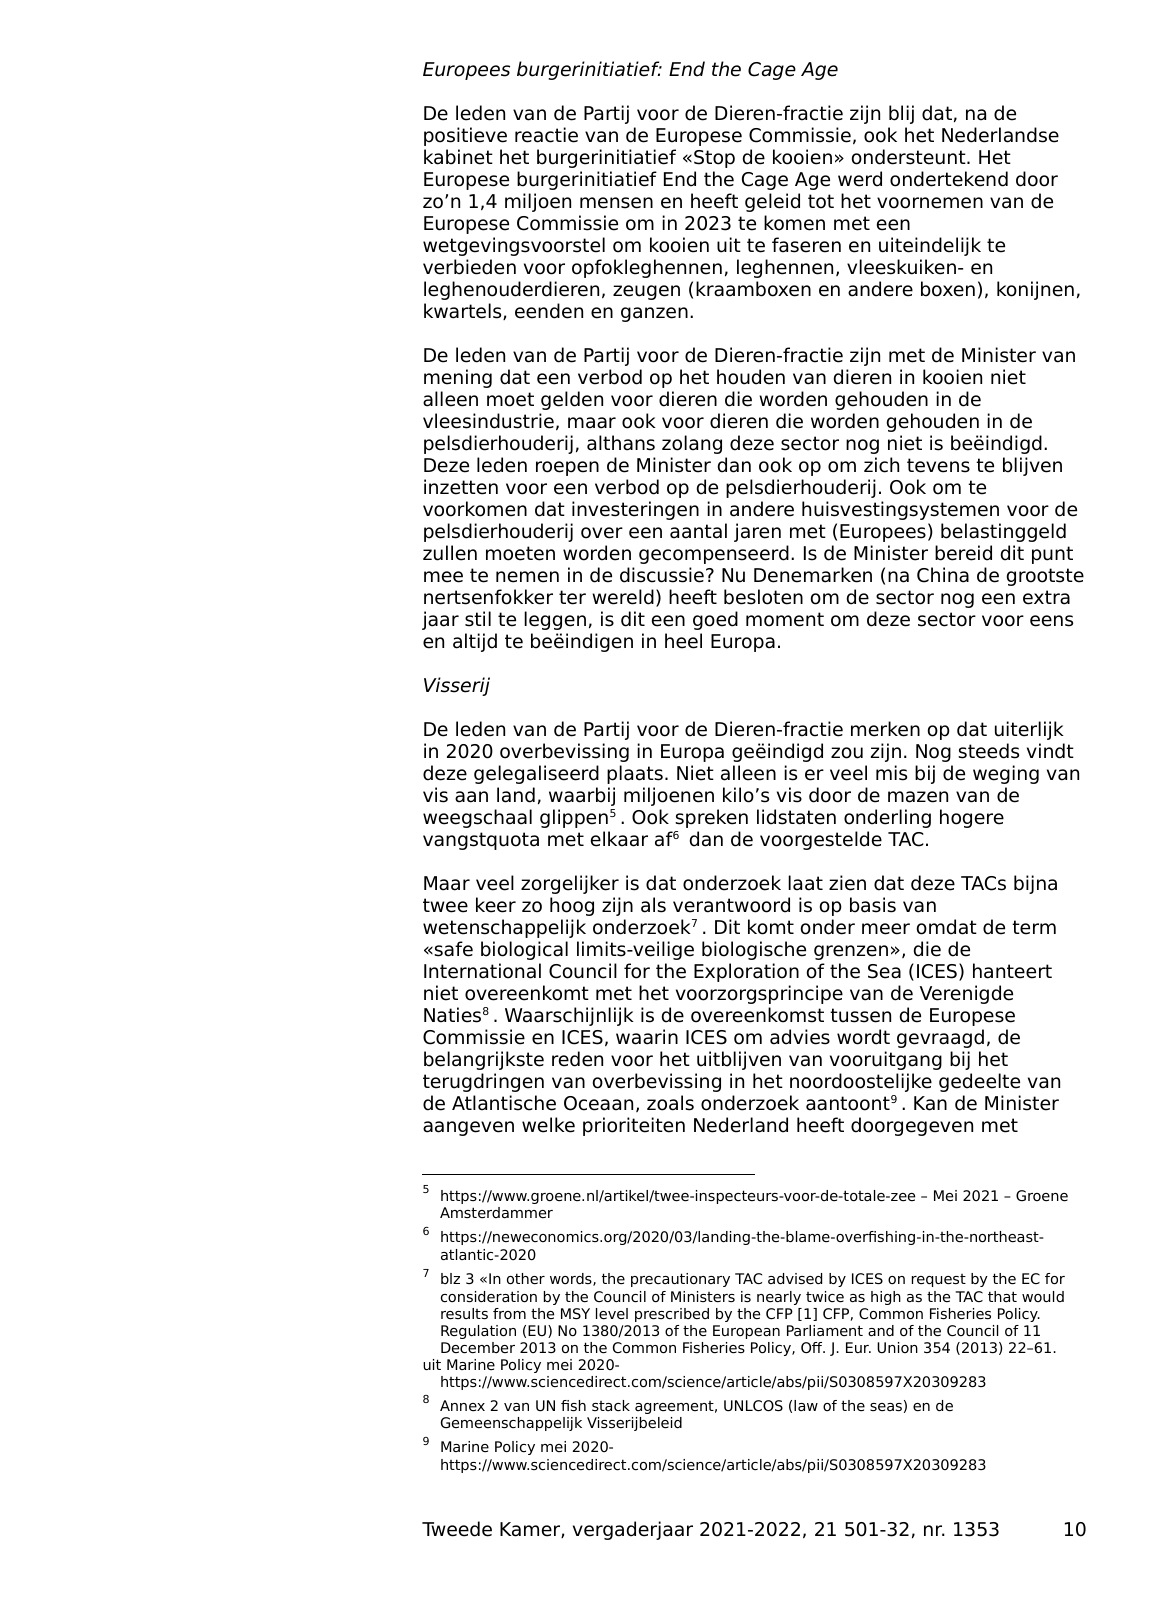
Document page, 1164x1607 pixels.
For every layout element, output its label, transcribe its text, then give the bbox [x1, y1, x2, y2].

text https://www.groene.nl/artikel/twee-inspecteurs-voor-de-totale-zee – Mei 2021 – Groene Amsterdammer [422, 1183, 1087, 1222]
text De leden van de Partij voor de Dieren-fractie merken op dat uiterlijk in 2020 overbevissing in Europa geëindigd zou zijn. Nog steeds vindt deze gelegaliseerd plaats. Niet alleen is er veel mis bij de weging van vis aan land, waarbij miljoenen kilo’s vis door de mazen van de weegschaal glippen. Ook spreken lidstaten onderling hogere vangstquota met elkaar af dan de voorgestelde TAC. [422, 719, 1087, 851]
text Marine Policy mei 2020- https://www.sciencedirect.com/science/article/abs/pii/S0308597X20309283 [422, 1435, 1087, 1474]
text De leden van de Partij voor de Dieren-fractie zijn met de Minister van mening dat een verbod op het houden van dieren in kooien niet alleen moet gelden voor dieren die worden gehouden in de vleesindustrie, maar ook voor dieren die worden gehouden in de pelsdierhouderij, althans zolang deze sector nog niet is beëindigd. Deze leden roepen de Minister dan ook op om zich tevens te blijven inzetten voor een verbod op de pelsdierhouderij. Ook om te voorkomen dat investeringen in andere huisvestingsystemen voor de pelsdierhouderij over een aantal jaren met (Europees) belastinggeld zullen moeten worden gecompenseerd. Is de Minister bereid dit punt mee te nemen in de discussie? Nu Denemarken (na China de grootste nertsenfokker ter wereld) heeft besloten om de sector nog een extra jaar stil te leggen, is dit een goed moment om deze sector voor eens en altijd te beëindigen in heel Europa. [422, 345, 1087, 653]
subtitle Europees burgerinitiatief: End the Cage Age [422, 59, 1087, 81]
text blz 3 «In other words, the precautionary TAC advised by ICES on request by the EC for consideration by the Council of Ministers is nearly twice as high as the TAC that would results from the MSY level prescribed by the CFP [1] CFP, Common Fisheries Policy. Regulation (EU) No 1380/2013 of the European Parliament and of the Council of 11 December 2013 on the Common Fisheries Policy, Off. J. Eur. Union 354 (2013) 22–61. [422, 1267, 1087, 1357]
text De leden van de Partij voor de Dieren-fractie zijn blij dat, na de positieve reactie van de Europese Commissie, ook het Nederlandse kabinet het burgerinitiatief «Stop de kooien» ondersteunt. Het Europese burgerinitiatief End the Cage Age werd ondertekend door zo’n 1,4 miljoen mensen en heeft geleid tot het voornemen van de Europese Commissie om in 2023 te komen met een wetgevingsvoorstel om kooien uit te faseren en uiteindelijk te verbieden voor opfokleghennen, leghennen, vleeskuiken- en leghenouderdieren, zeugen (kraamboxen en andere boxen), konijnen, kwartels, eenden en ganzen. [422, 103, 1087, 323]
text Annex 2 van UN fish stack agreement, UNLCOS (law of the seas) en de Gemeenschappelijk Visserijbeleid [422, 1393, 1087, 1432]
text uit Marine Policy mei 2020- https://www.sciencedirect.com/science/article/abs/pii/S0308597X20309283 [422, 1357, 1087, 1391]
subtitle Visserij [422, 675, 1087, 697]
text https://neweconomics.org/2020/03/landing-the-blame-overfishing-in-the-northeast-atlantic-2020 [422, 1225, 1087, 1264]
text Maar veel zorgelijker is dat onderzoek laat zien dat deze TACs bijna twee keer zo hoog zijn als verantwoord is op basis van wetenschappelijk onderzoek. Dit komt onder meer omdat de term «safe biological limits-veilige biologische grenzen», die de International Council for the Exploration of the Sea (ICES) hanteert niet overeenkomt met het voorzorgsprincipe van de Verenigde Naties. Waarschijnlijk is de overeenkomst tussen de Europese Commissie en ICES, waarin ICES om advies wordt gevraagd, de belangrijkste reden voor het uitblijven van vooruitgang bij het terugdringen van overbevissing in het noordoostelijke gedeelte van de Atlantische Oceaan, zoals onderzoek aantoont. Kan de Minister aangeven welke prioriteiten Nederland heeft doorgegeven met [422, 873, 1087, 1137]
